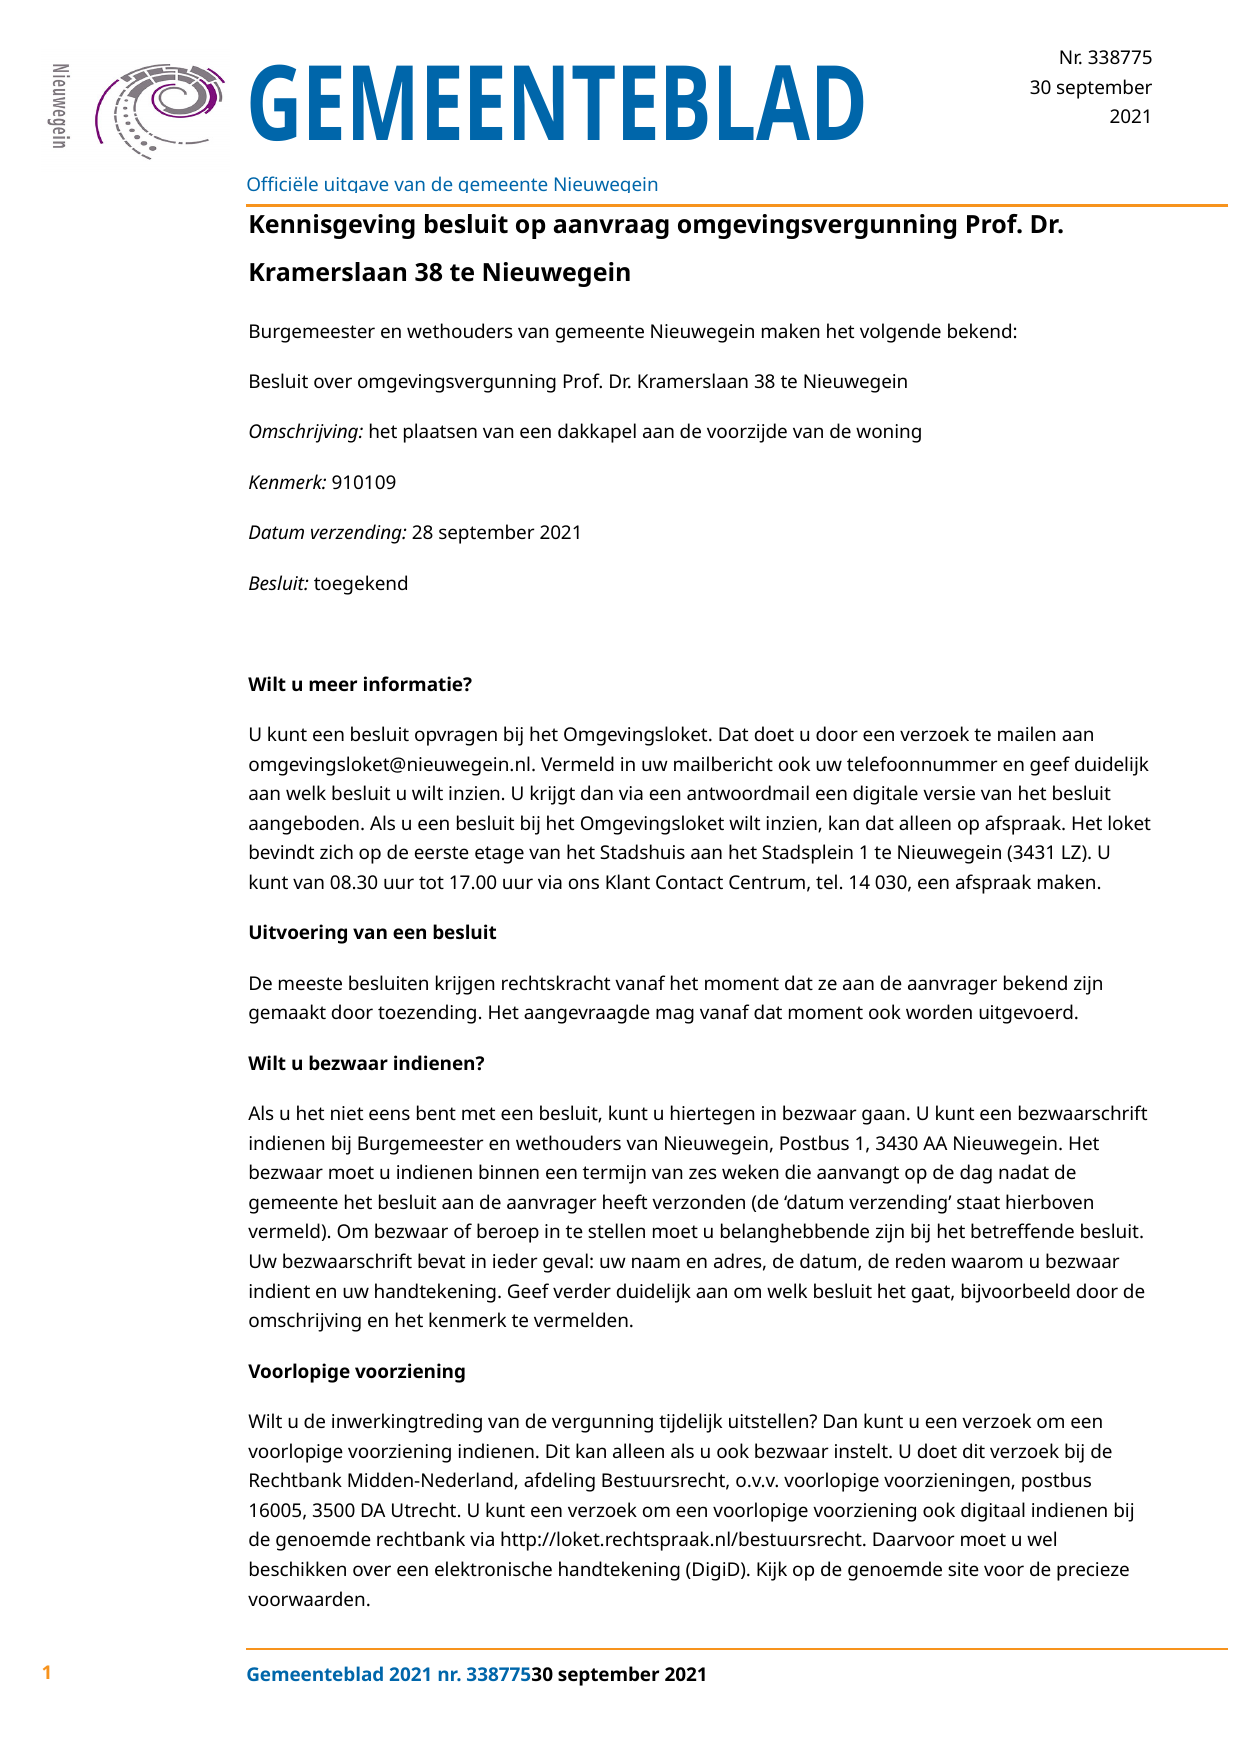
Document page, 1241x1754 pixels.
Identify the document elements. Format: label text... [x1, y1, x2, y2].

text De meeste besluiten krijgen rechtskracht vanaf het moment dat ze aan de aanvrager bekend zijn gemaakt door toezending. Het aangevraagde mag vanaf dat moment ook worden uitgevoerd. [248, 970, 1152, 1025]
text Wilt u de inwerkingtreding van de vergunning tijdelijk uitstellen? Dan kunt u een verzoek om een voorlopige voorziening indienen. Dit kan alleen als u ook bezwaar instelt. U doet dit verzoek bij de Rechtbank Midden-Nederland, afdeling Bestuursrecht, o.v.v. voorlopige voorzieningen, postbus 16005, 3500 DA Utrecht. U kunt een verzoek om een voorlopige voorziening ook digitaal indienen bij de genoemde rechtbank via http://loket.rechtspraak.nl/bestuursrecht. Daarvoor moet u wel beschikken over een elektronische handtekening (DigiD). Kijk op de genoemde site voor de precieze voorwaarden. [248, 1408, 1152, 1612]
text Uitvoering van een besluit [248, 919, 1152, 945]
text Kenmerk: 910109 [248, 469, 1152, 495]
text Wilt u meer informatie? [248, 671, 1152, 697]
text Omschrijving: het plaatsen van een dakkapel aan de voorzijde van de woning [248, 419, 1152, 444]
picture [41, 47, 231, 172]
text Wilt u bezwaar indienen? [248, 1050, 1152, 1076]
text Voorlopige voorziening [248, 1358, 1152, 1384]
text Als u het niet eens bent met een besluit, kunt u hiertegen in bezwaar gaan. U kunt een bezwaarschrift indienen bij Burgemeester en wethouders van Nieuwegein, Postbus 1, 3430 AA Nieuwegein. Het bezwaar moet u indienen binnen een termijn van zes weken die aanvangt op de dag nadat de gemeente het besluit aan de aanvrager heeft verzonden (de ‘datum verzending’ staat hierboven vermeld). Om bezwaar of beroep in te stellen moet u belanghebbende zijn bij het betreffende besluit. Uw bezwaarschrift bevat in ieder geval: uw naam en adres, de datum, de reden waarom u bezwaar indient en uw handtekening. Geef verder duidelijk aan om welk besluit het gaat, bijvoorbeeld door de omschrijving en het kenmerk te vermelden. [248, 1100, 1152, 1333]
text Besluit over omgevingsvergunning Prof. Dr. Kramerslaan 38 te Nieuwegein [248, 368, 1152, 394]
text Besluit: toegekend [248, 570, 1152, 596]
text Kennisgeving besluit op aanvraag omgevingsvergunning Prof. Dr. Kramerslaan 38 te Nieuwegein [248, 207, 1152, 288]
text Burgemeester en wethouders van gemeente Nieuwegein maken het volgende bekend: [248, 318, 1152, 344]
text Datum verzending: 28 september 2021 [248, 519, 1152, 545]
text U kunt een besluit opvragen bij het Omgevingsloket. Dat doet u door een verzoek te mailen aan omgevingsloket@nieuwegein.nl. Vermeld in uw mailbericht ook uw telefoonnummer en geef duidelijk aan welk besluit u wilt inzien. U krijgt dan via een antwoordmail een digitale versie van het besluit aangeboden. Als u een besluit bij het Omgevingsloket wilt inzien, kan dat alleen op afspraak. Het loket bevindt zich op de eerste etage van het Stadshuis aan het Stadsplein 1 te Nieuwegein (3431 LZ). U kunt van 08.30 uur tot 17.00 uur via ons Klant Contact Centrum, tel. 14 030, een afspraak maken. [248, 721, 1152, 895]
